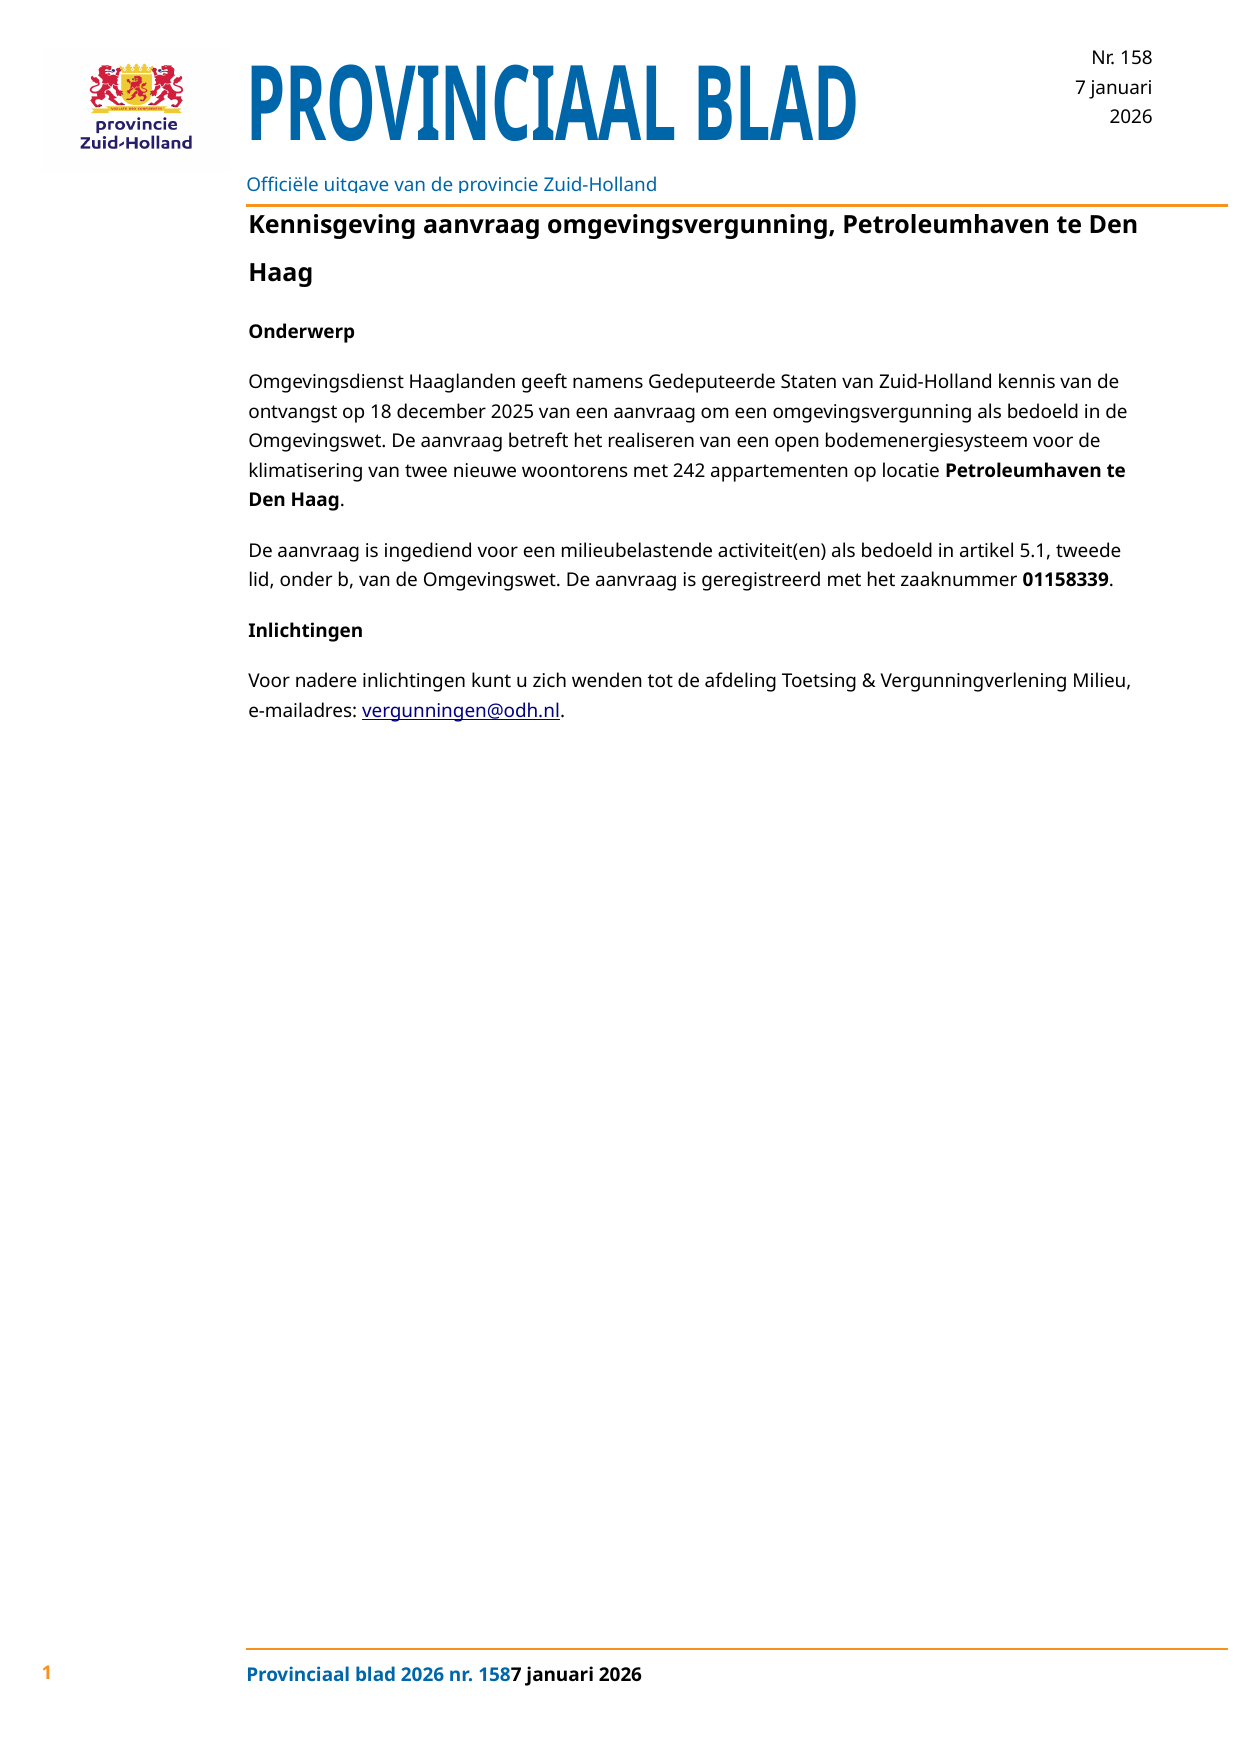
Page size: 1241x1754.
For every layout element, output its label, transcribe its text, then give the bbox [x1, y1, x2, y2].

text De aanvraag is ingediend voor een milieubelastende activiteit(en) als bedoeld in artikel 5.1, tweede lid, onder b, van de Omgevingswet. De aanvraag is geregistreerd met het zaaknummer 01158339. [248, 537, 1152, 592]
text Inlichtingen [248, 617, 1152, 643]
text Onderwerp [248, 318, 1152, 344]
text Omgevingsdienst Haaglanden geeft namens Gedeputeerde Staten van Zuid-Holland kennis van de ontvangst op 18 december 2025 van een aanvraag om een omgevingsvergunning als bedoeld in de Omgevingswet. De aanvraag betreft het realiseren van een open bodemenergiesysteem voor de klimatisering van twee nieuwe woontorens met 242 appartementen op locatie Petroleumhaven te Den Haag. [248, 368, 1152, 512]
picture [41, 47, 231, 172]
text Voor nadere inlichtingen kunt u zich wenden tot de afdeling Toetsing & Vergunningverlening Milieu, e-mailadres: vergunningen@odh.nl. [248, 667, 1152, 723]
text Kennisgeving aanvraag omgevingsvergunning, Petroleumhaven te Den Haag [248, 207, 1152, 288]
